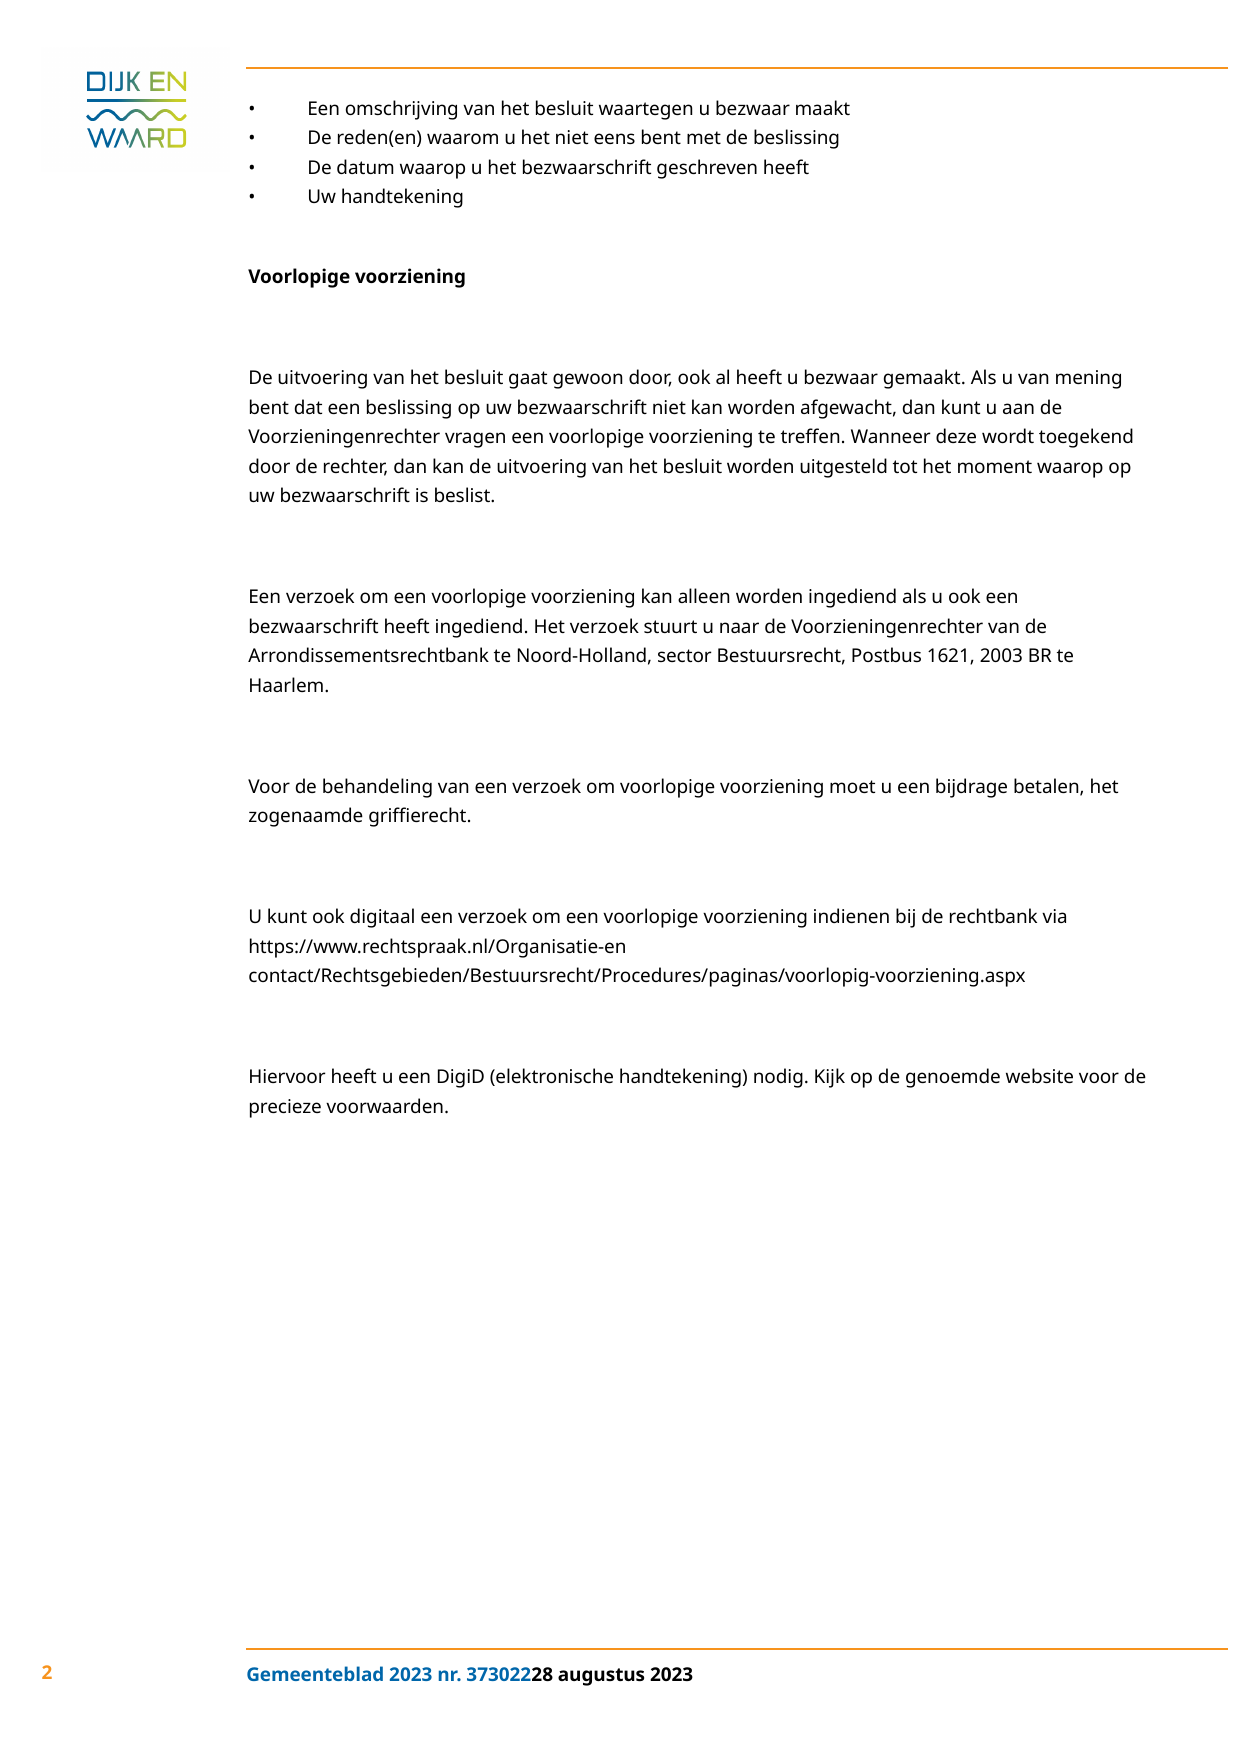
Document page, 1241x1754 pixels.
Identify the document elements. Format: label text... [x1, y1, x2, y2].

list De reden(en) waarom u het niet eens bent met de beslissing [248, 124, 1152, 150]
text U kunt ook digitaal een verzoek om een voorlopige voorziening indienen bij de rechtbank via https://www.rechtspraak.nl/Organisatie-en contact/Rechtsgebieden/Bestuursrecht/Procedures/paginas/voorlopig-voorziening.aspx [248, 903, 1152, 988]
text Een verzoek om een voorlopige voorziening kan alleen worden ingediend als u ook een bezwaarschrift heeft ingediend. Het verzoek stuurt u naar de Voorzieningenrechter van de Arrondissementsrechtbank te Noord-Holland, sector Bestuursrecht, Postbus 1621, 2003 BR te Haarlem. [248, 583, 1152, 698]
list De datum waarop u het bezwaarschrift geschreven heeft [248, 154, 1152, 180]
text Voor de behandeling van een verzoek om voorlopige voorziening moet u een bijdrage betalen, het zogenaamde griffierecht. [248, 773, 1152, 828]
text De uitvoering van het besluit gaat gewoon door, ook al heeft u bezwaar gemaakt. Als u van mening bent dat een beslissing op uw bezwaarschrift niet kan worden afgewacht, dan kunt u aan de Voorzieningenrechter vragen een voorlopige voorziening te treffen. Wanneer deze wordt toegekend door de rechter, dan kan de uitvoering van het besluit worden uitgesteld tot het moment waarop op uw bezwaarschrift is beslist. [248, 364, 1152, 508]
picture [41, 47, 231, 172]
text Voorlopige voorziening [248, 263, 1152, 289]
list Een omschrijving van het besluit waartegen u bezwaar maakt [248, 95, 1152, 121]
text Hiervoor heeft u een DigiD (elektronische handtekening) nodig. Kijk op de genoemde website voor de precieze voorwaarden. [248, 1063, 1152, 1119]
list Uw handtekening [248, 183, 1152, 209]
